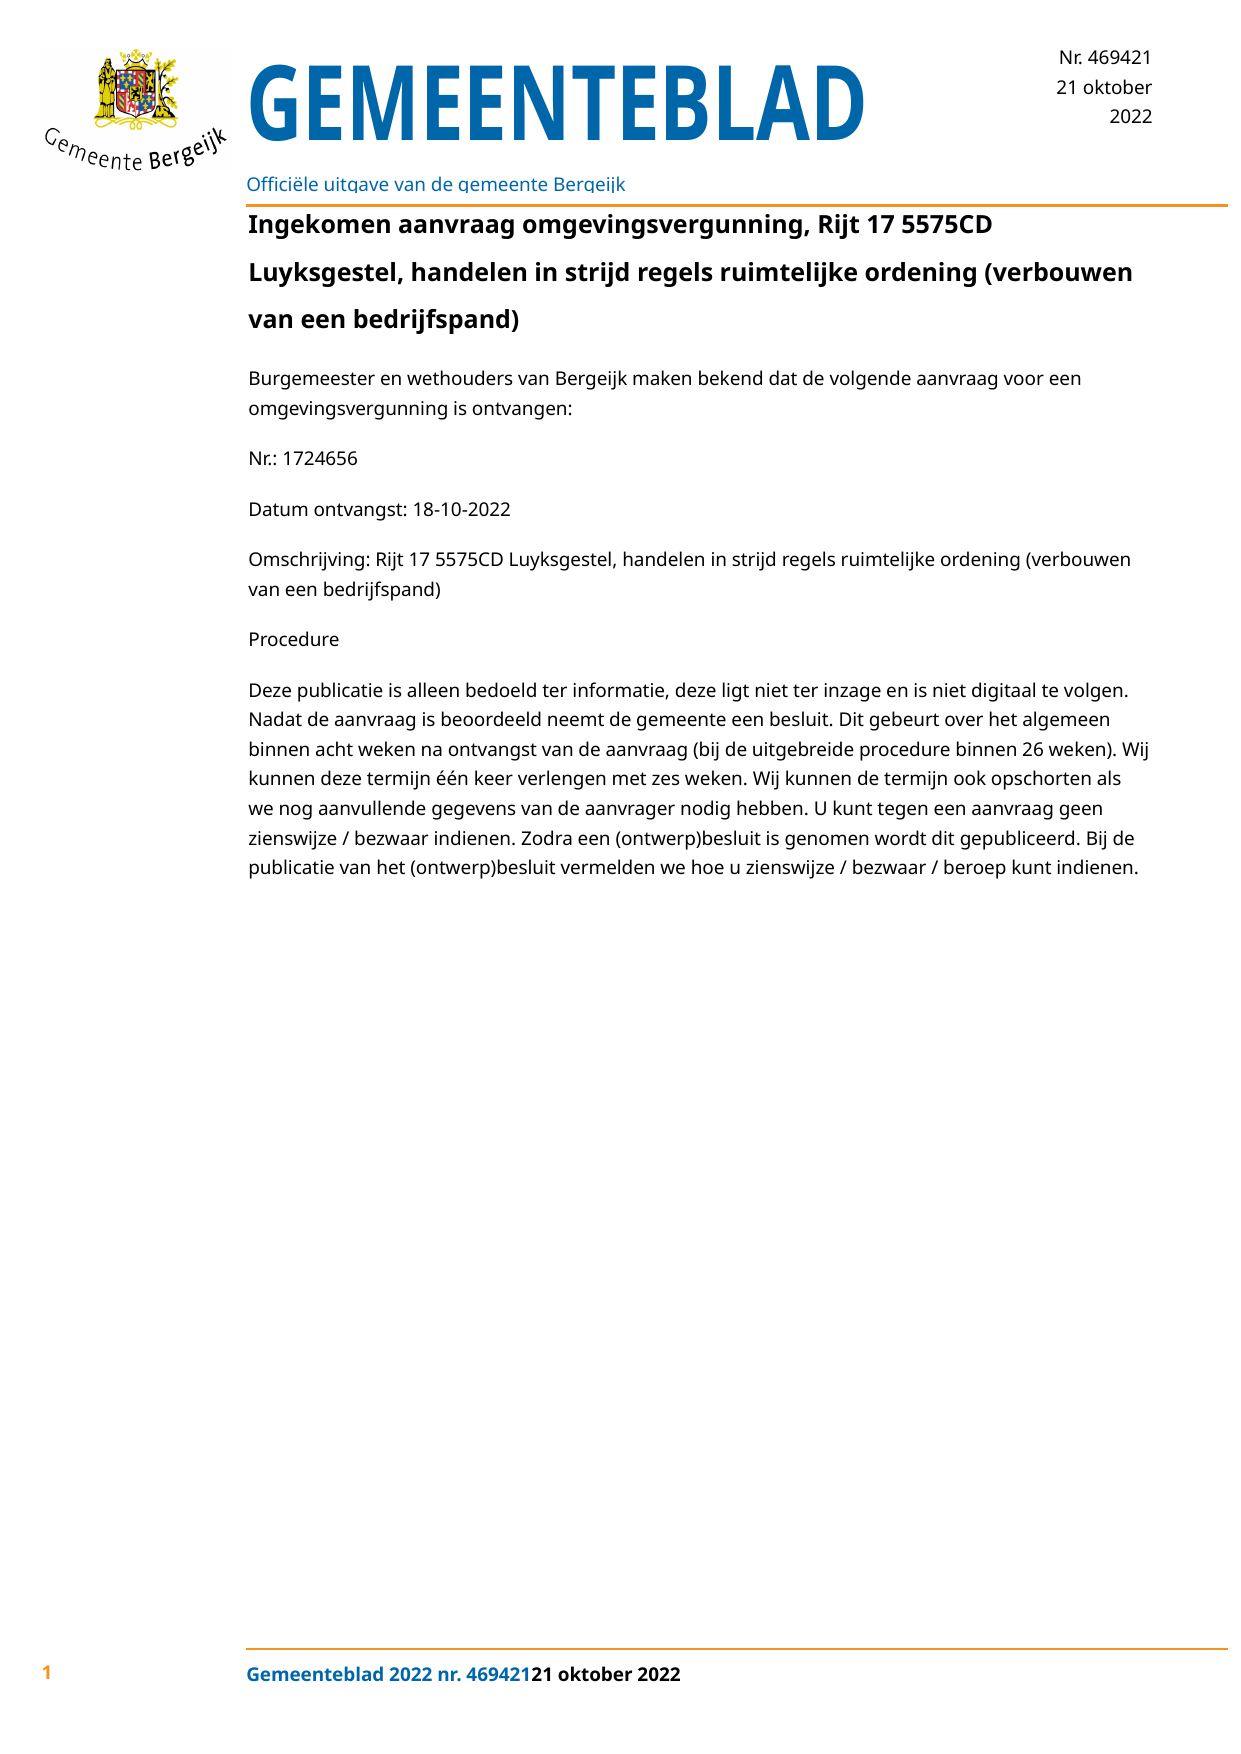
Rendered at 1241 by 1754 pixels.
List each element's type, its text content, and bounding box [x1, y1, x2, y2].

text Datum ontvangst: 18-10-2022 [248, 496, 1152, 522]
text Ingekomen aanvraag omgevingsvergunning, Rijt 17 5575CD Luyksgestel, handelen in strijd regels ruimtelijke ordening (verbouwen van een bedrijfspand) [248, 207, 1152, 336]
text Burgemeester en wethouders van Bergeijk maken bekend dat de volgende aanvraag voor een omgevingsvergunning is ontvangen: [248, 366, 1152, 421]
text Deze publicatie is alleen bedoeld ter informatie, deze ligt niet ter inzage en is niet digitaal te volgen. Nadat de aanvraag is beoordeeld neemt de gemeente een besluit. Dit gebeurt over het algemeen binnen acht weken na ontvangst van de aanvraag (bij de uitgebreide procedure binnen 26 weken). Wij kunnen deze termijn één keer verlengen met zes weken. Wij kunnen de termijn ook opschorten als we nog aanvullende gegevens van de aanvrager nodig hebben. U kunt tegen een aanvraag geen zienswijze / bezwaar indienen. Zodra een (ontwerp)besluit is genomen wordt dit gepubliceerd. Bij de publicatie van het (ontwerp)besluit vermelden we hoe u zienswijze / bezwaar / beroep kunt indienen. [248, 677, 1152, 880]
text Procedure [248, 626, 1152, 652]
text Omschrijving: Rijt 17 5575CD Luyksgestel, handelen in strijd regels ruimtelijke ordening (verbouwen van een bedrijfspand) [248, 546, 1152, 602]
picture [41, 47, 231, 172]
text Nr.: 1724656 [248, 446, 1152, 471]
